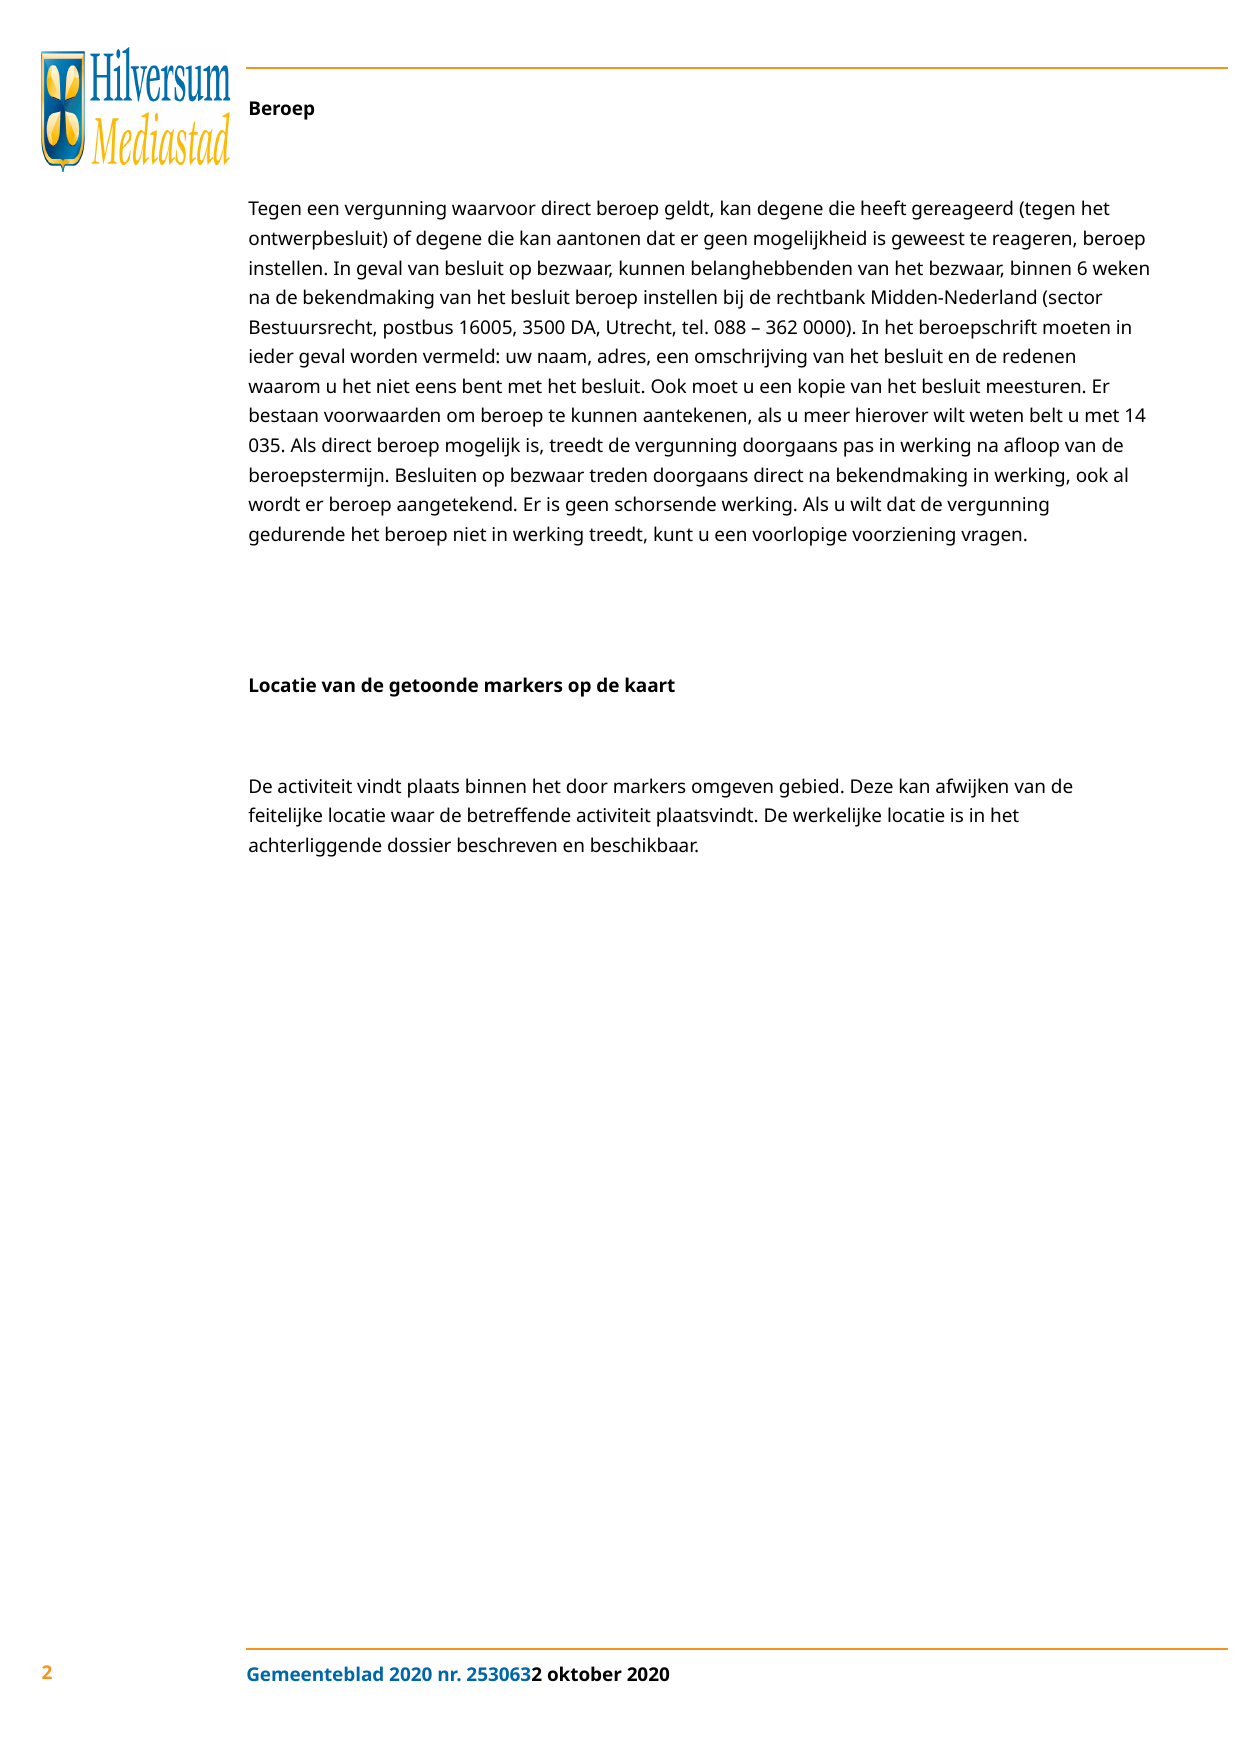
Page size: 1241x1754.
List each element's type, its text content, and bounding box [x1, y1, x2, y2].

picture [41, 47, 231, 172]
text De activiteit vindt plaats binnen het door markers omgeven gebied. Deze kan afwijken van de feitelijke locatie waar de betreffende activiteit plaatsvindt. De werkelijke locatie is in het achterliggende dossier beschreven en beschikbaar. [248, 773, 1152, 858]
text Locatie van de getoonde markers op de kaart [248, 672, 1152, 698]
text Tegen een vergunning waarvoor direct beroep geldt, kan degene die heeft gereageerd (tegen het ontwerpbesluit) of degene die kan aantonen dat er geen mogelijkheid is geweest te reageren, beroep instellen. In geval van besluit op bezwaar, kunnen belanghebbenden van het bezwaar, binnen 6 weken na de bekendmaking van het besluit beroep instellen bij de rechtbank Midden-Nederland (sector Bestuursrecht, postbus 16005, 3500 DA, Utrecht, tel. 088 – 362 0000). In het beroepschrift moeten in ieder geval worden vermeld: uw naam, adres, een omschrijving van het besluit en de redenen waarom u het niet eens bent met het besluit. Ook moet u een kopie van het besluit meesturen. Er bestaan voorwaarden om beroep te kunnen aantekenen, als u meer hierover wilt weten belt u met 14 035. Als direct beroep mogelijk is, treedt de vergunning doorgaans pas in werking na afloop van de beroepstermijn. Besluiten op bezwaar treden doorgaans direct na bekendmaking in werking, ook al wordt er beroep aangetekend. Er is geen schorsende werking. Als u wilt dat de vergunning gedurende het beroep niet in werking treedt, kunt u een voorlopige voorziening vragen. [248, 196, 1152, 547]
text Beroep [248, 95, 1152, 121]
